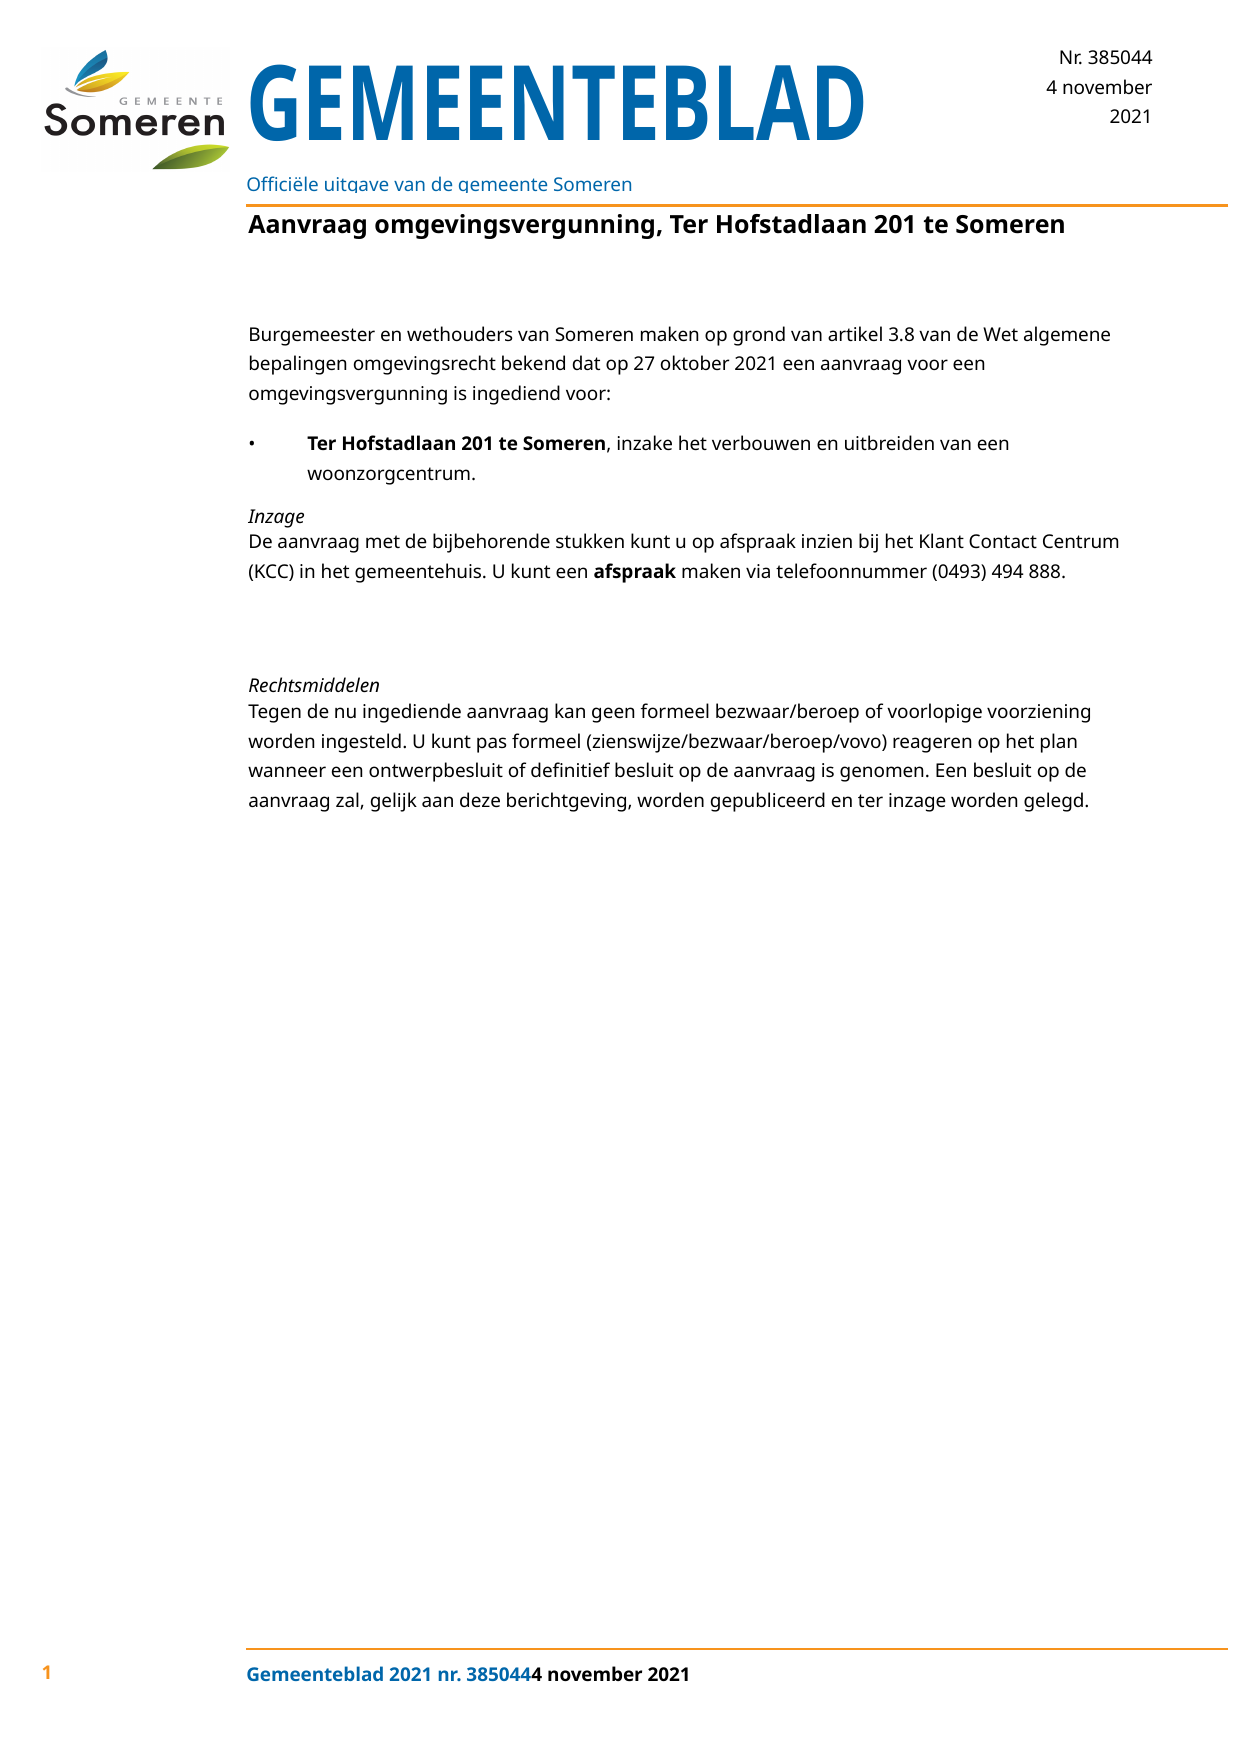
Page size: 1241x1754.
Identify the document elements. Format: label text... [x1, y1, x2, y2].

text Inzage [248, 503, 1152, 529]
text Tegen de nu ingediende aanvraag kan geen formeel bezwaar/beroep of voorlopige voorziening worden ingesteld. U kunt pas formeel (zienswijze/bezwaar/beroep/vovo) reageren op het plan wanneer een ontwerpbesluit of definitief besluit op de aanvraag is genomen. Een besluit op de aanvraag zal, gelijk aan deze berichtgeving, worden gepubliceerd en ter inzage worden gelegd. [248, 698, 1152, 813]
picture [41, 47, 231, 172]
text Burgemeester en wethouders van Someren maken op grond van artikel 3.8 van de Wet algemene bepalingen omgevingsrecht bekend dat op 27 oktober 2021 een aanvraag voor een omgevingsvergunning is ingediend voor: [248, 321, 1152, 406]
text Rechtsmiddelen [248, 673, 1152, 698]
list Ter Hofstadlaan 201 te Someren, inzake het verbouwen en uitbreiden van een woonzorgcentrum. [248, 430, 1152, 486]
text Aanvraag omgevingsvergunning, Ter Hofstadlaan 201 te Someren [248, 207, 1152, 241]
text De aanvraag met de bijbehorende stukken kunt u op afspraak inzien bij het Klant Contact Centrum (KCC) in het gemeentehuis. U kunt een afspraak maken via telefoonnummer (0493) 494 888. [248, 529, 1152, 584]
